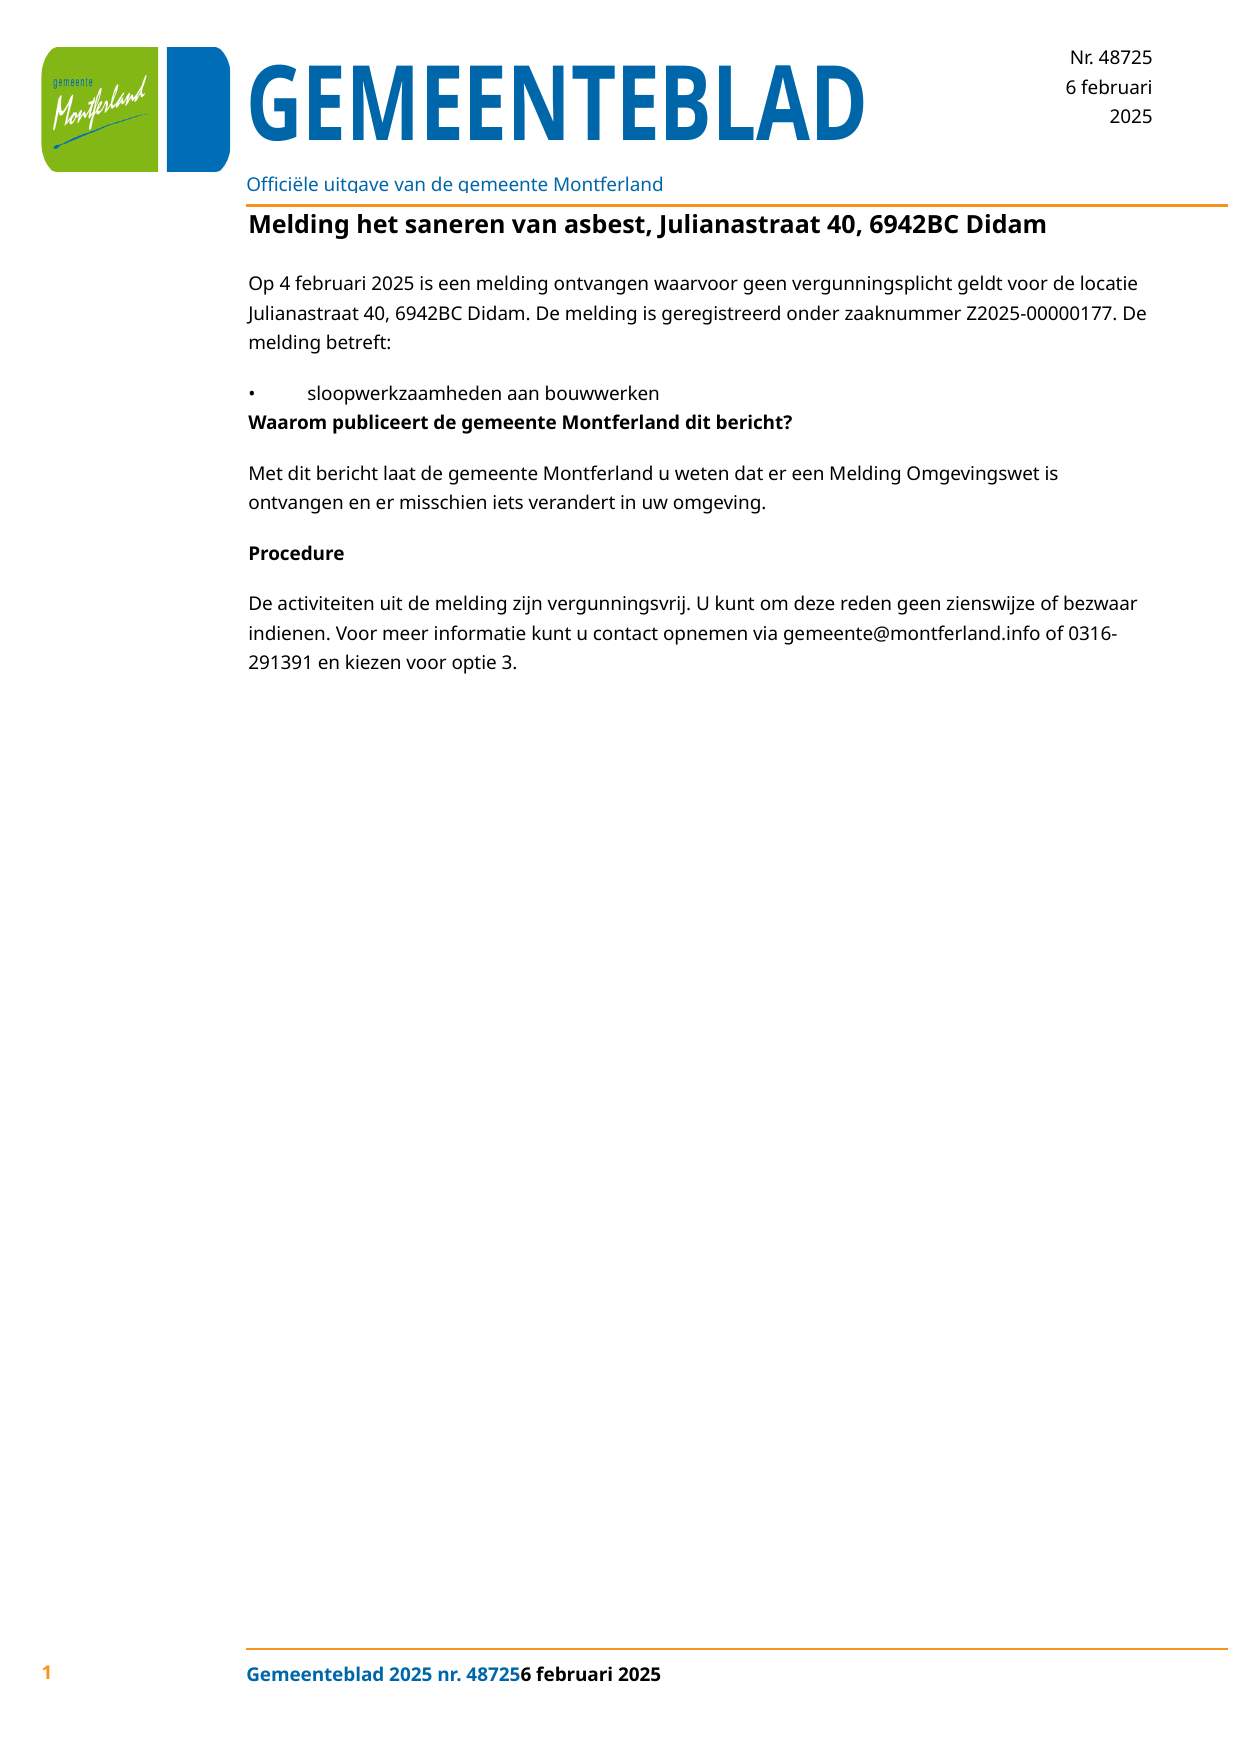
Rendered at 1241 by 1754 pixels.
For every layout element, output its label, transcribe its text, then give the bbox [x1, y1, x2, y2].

text De activiteiten uit de melding zijn vergunningsvrij. U kunt om deze reden geen zienswijze of bezwaar indienen. Voor meer informatie kunt u contact opnemen via gemeente@montferland.info of 0316-291391 en kiezen voor optie 3. [248, 590, 1152, 675]
text Procedure [248, 540, 1152, 566]
text Waarom publiceert de gemeente Montferland dit bericht? [248, 409, 1152, 435]
list sloopwerkzaamheden aan bouwwerken [248, 380, 1152, 406]
text Op 4 februari 2025 is een melding ontvangen waarvoor geen vergunningsplicht geldt voor de locatie Julianastraat 40, 6942BC Didam. De melding is geregistreerd onder zaaknummer Z2025-00000177. De melding betreft: [248, 270, 1152, 355]
text Met dit bericht laat de gemeente Montferland u weten dat er een Melding Omgevingswet is ontvangen en er misschien iets verandert in uw omgeving. [248, 460, 1152, 515]
picture [41, 47, 231, 172]
text Melding het saneren van asbest, Julianastraat 40, 6942BC Didam [248, 207, 1152, 241]
